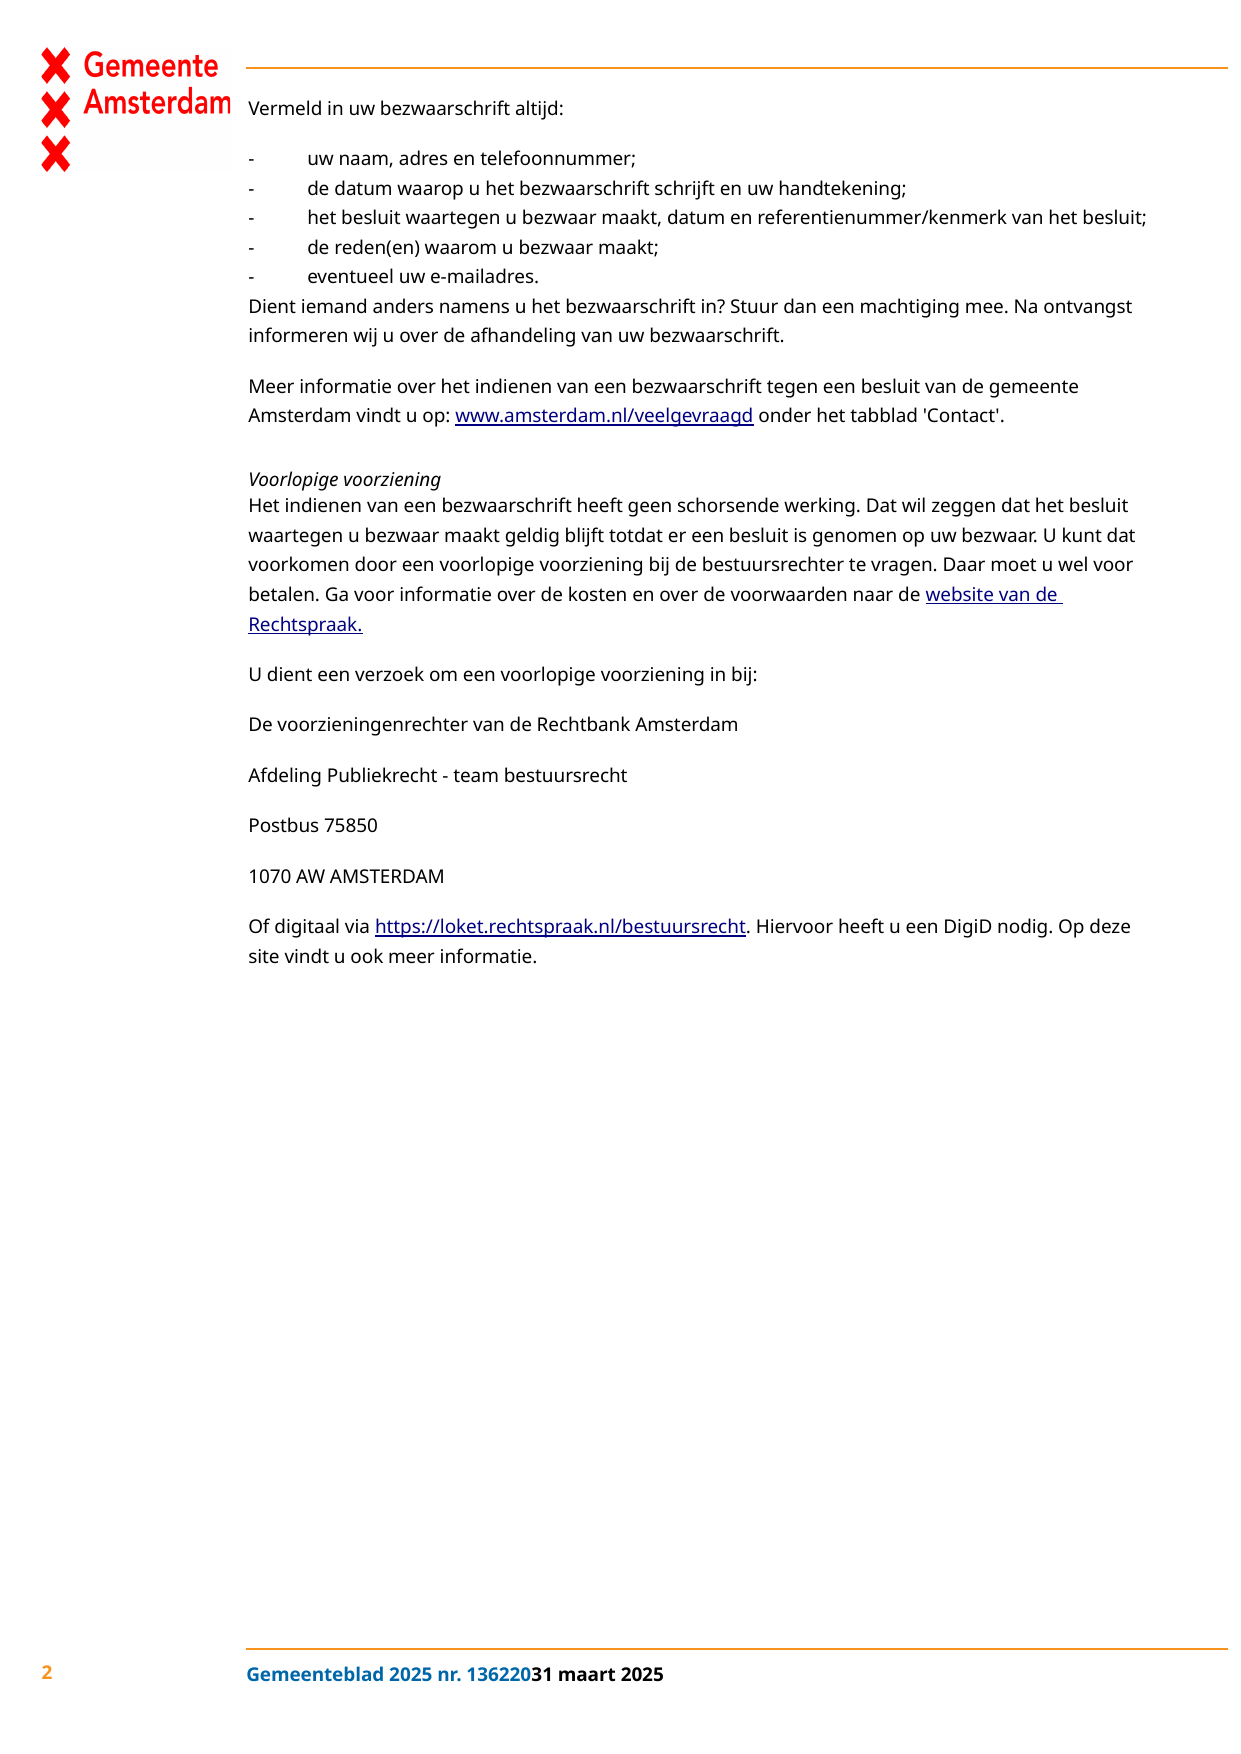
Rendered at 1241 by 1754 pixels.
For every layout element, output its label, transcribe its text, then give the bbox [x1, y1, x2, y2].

text Of digitaal via https://loket.rechtspraak.nl/bestuursrecht. Hiervoor heeft u een DigiD nodig. Op deze site vindt u ook meer informatie. [248, 913, 1152, 968]
text U dient een verzoek om een voorlopige voorziening in bij: [248, 661, 1152, 687]
text Dient iemand anders namens u het bezwaarschrift in? Stuur dan een machtiging mee. Na ontvangst informeren wij u over de afhandeling van uw bezwaarschrift. [248, 293, 1152, 348]
list het besluit waartegen u bezwaar maakt, datum en referentienummer/kenmerk van het besluit; [248, 204, 1152, 230]
list de datum waarop u het bezwaarschrift schrijft en uw handtekening; [248, 175, 1152, 201]
list de reden(en) waarom u bezwaar maakt; [248, 234, 1152, 260]
text Het indienen van een bezwaarschrift heeft geen schorsende werking. Dat wil zeggen dat het besluit waartegen u bezwaar maakt geldig blijft totdat er een besluit is genomen op uw bezwaar. U kunt dat voorkomen door een voorlopige voorziening bij de bestuursrechter te vragen. Daar moet u wel voor betalen. Ga voor informatie over de kosten en over de voorwaarden naar de website van de Rechtspraak. [248, 492, 1152, 636]
list eventueel uw e-mailadres. [248, 263, 1152, 289]
picture [41, 47, 231, 172]
text De voorzieningenrechter van de Rechtbank Amsterdam [248, 712, 1152, 737]
text Meer informatie over het indienen van een bezwaarschrift tegen een besluit van de gemeente Amsterdam vindt u op: www.amsterdam.nl/veelgevraagd onder het tabblad 'Contact'. [248, 373, 1152, 428]
text Postbus 75850 [248, 812, 1152, 838]
text 1070 AW AMSTERDAM [248, 863, 1152, 888]
list uw naam, adres en telefoonnummer; [248, 145, 1152, 171]
text Voorlopige voorziening [248, 467, 1152, 492]
text Vermeld in uw bezwaarschrift altijd: [248, 95, 1152, 121]
text Afdeling Publiekrecht - team bestuursrecht [248, 762, 1152, 788]
